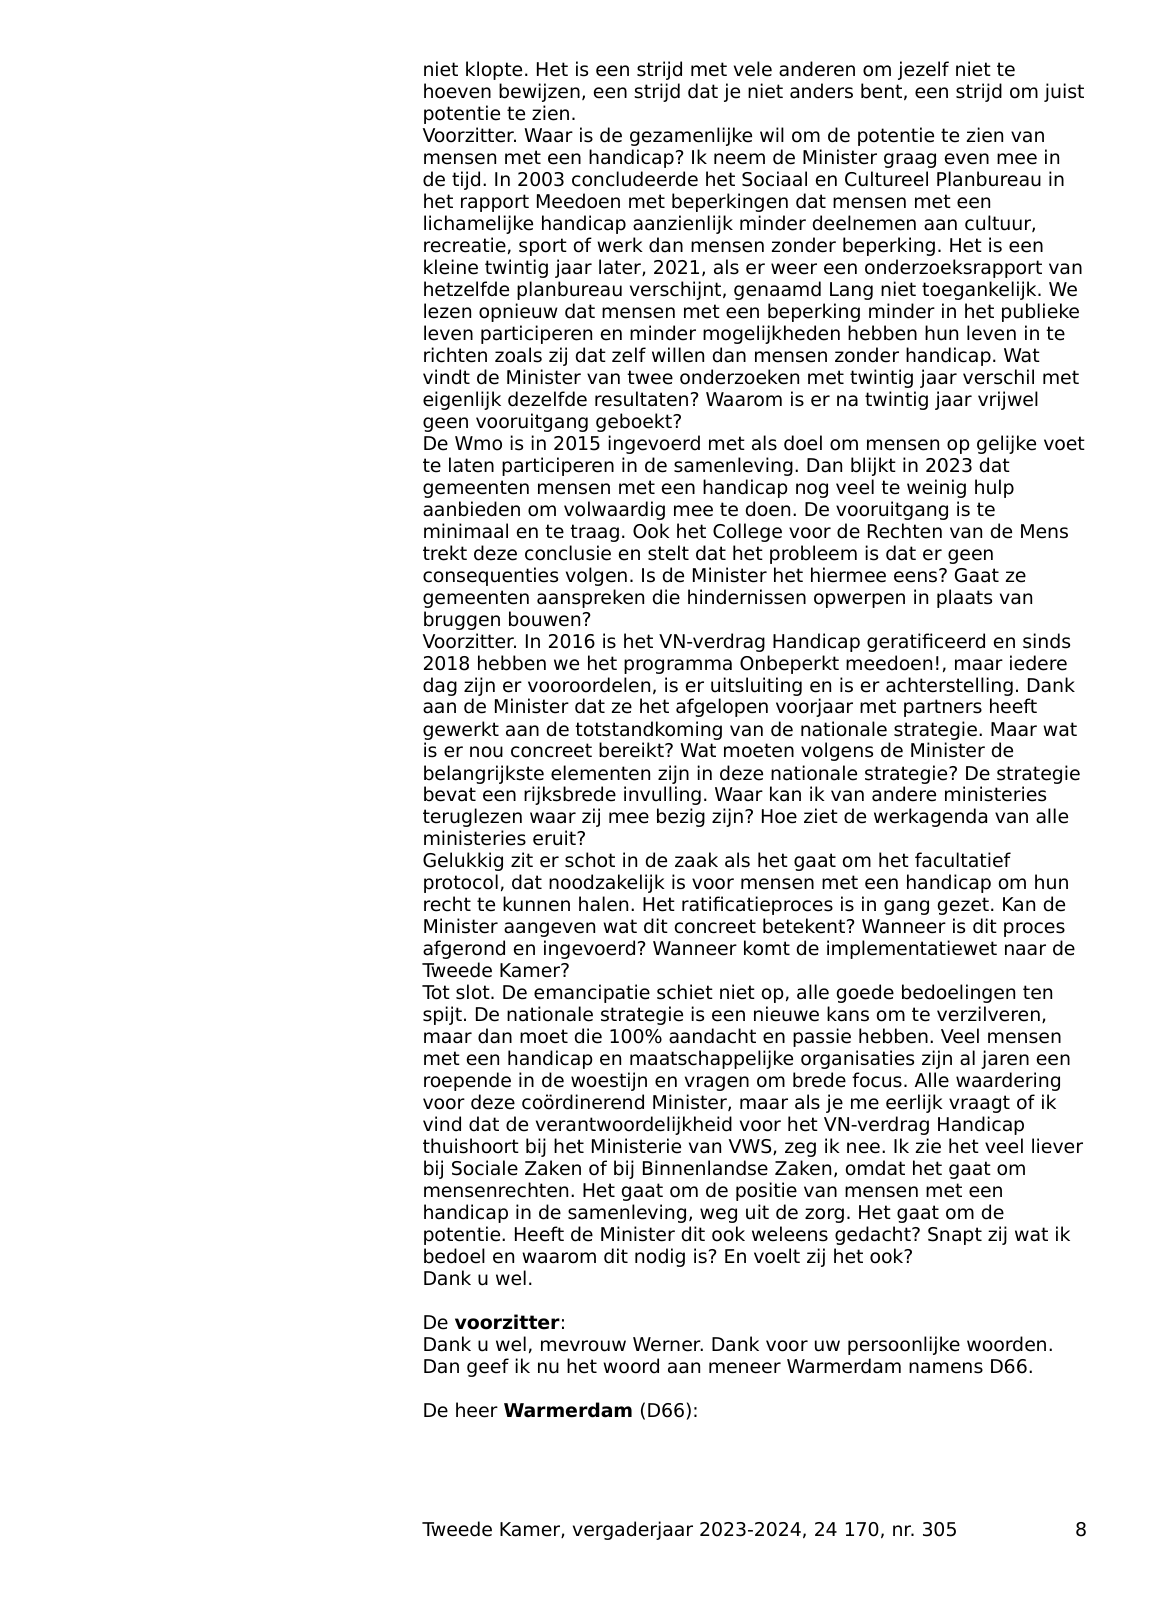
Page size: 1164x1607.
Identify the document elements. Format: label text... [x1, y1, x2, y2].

text Dank u wel, mevrouw Werner. Dank voor uw persoonlijke woorden. Dan geef ik nu het woord aan meneer Warmerdam namens D66. [422, 1334, 1087, 1378]
text De Wmo is in 2015 ingevoerd met als doel om mensen op gelijke voet te laten participeren in de samenleving. Dan blijkt in 2023 dat gemeenten mensen met een handicap nog veel te weinig hulp aanbieden om volwaardig mee te doen. De vooruitgang is te minimaal en te traag. Ook het College voor de Rechten van de Mens trekt deze conclusie en stelt dat het probleem is dat er geen consequenties volgen. Is de Minister het hiermee eens? Gaat ze gemeenten aanspreken die hindernissen opwerpen in plaats van bruggen bouwen? [422, 433, 1087, 631]
text Gelukkig zit er schot in de zaak als het gaat om het facultatief protocol, dat noodzakelijk is voor mensen met een handicap om hun recht te kunnen halen. Het ratificatieproces is in gang gezet. Kan de Minister aangeven wat dit concreet betekent? Wanneer is dit proces afgerond en ingevoerd? Wanneer komt de implementatiewet naar de Tweede Kamer? [422, 850, 1087, 982]
text De heer Warmerdam (D66): [422, 1400, 1087, 1422]
text niet klopte. Het is een strijd met vele anderen om jezelf niet te hoeven bewijzen, een strijd dat je niet anders bent, een strijd om juist potentie te zien. [422, 59, 1087, 125]
text Tot slot. De emancipatie schiet niet op, alle goede bedoelingen ten spijt. De nationale strategie is een nieuwe kans om te verzilveren, maar dan moet die 100% aandacht en passie hebben. Veel mensen met een handicap en maatschappelijke organisaties zijn al jaren een roepende in de woestijn en vragen om brede focus. Alle waardering voor deze coördinerend Minister, maar als je me eerlijk vraagt of ik vind dat de verantwoordelijkheid voor het VN-verdrag Handicap thuishoort bij het Ministerie van VWS, zeg ik nee. Ik zie het veel liever bij Sociale Zaken of bij Binnenlandse Zaken, omdat het gaat om mensenrechten. Het gaat om de positie van mensen met een handicap in de samenleving, weg uit de zorg. Het gaat om de potentie. Heeft de Minister dit ook weleens gedacht? Snapt zij wat ik bedoel en waarom dit nodig is? En voelt zij het ook? [422, 982, 1087, 1268]
text Voorzitter. In 2016 is het VN-verdrag Handicap geratificeerd en sinds 2018 hebben we het programma Onbeperkt meedoen!, maar iedere dag zijn er vooroordelen, is er uitsluiting en is er achterstelling. Dank aan de Minister dat ze het afgelopen voorjaar met partners heeft gewerkt aan de totstandkoming van de nationale strategie. Maar wat is er nou concreet bereikt? Wat moeten volgens de Minister de belangrijkste elementen zijn in deze nationale strategie? De strategie bevat een rijksbrede invulling. Waar kan ik van andere ministeries teruglezen waar zij mee bezig zijn? Hoe ziet de werkagenda van alle ministeries eruit? [422, 631, 1087, 850]
text De voorzitter: [422, 1312, 1087, 1334]
text Dank u wel. [422, 1268, 1087, 1290]
text Voorzitter. Waar is de gezamenlijke wil om de potentie te zien van mensen met een handicap? Ik neem de Minister graag even mee in de tijd. In 2003 concludeerde het Sociaal en Cultureel Planbureau in het rapport Meedoen met beperkingen dat mensen met een lichamelijke handicap aanzienlijk minder deelnemen aan cultuur, recreatie, sport of werk dan mensen zonder beperking. Het is een kleine twintig jaar later, 2021, als er weer een onderzoeksrapport van hetzelfde planbureau verschijnt, genaamd Lang niet toegankelijk. We lezen opnieuw dat mensen met een beperking minder in het publieke leven participeren en minder mogelijkheden hebben hun leven in te richten zoals zij dat zelf willen dan mensen zonder handicap. Wat vindt de Minister van twee onderzoeken met twintig jaar verschil met eigenlijk dezelfde resultaten? Waarom is er na twintig jaar vrijwel geen vooruitgang geboekt? [422, 125, 1087, 433]
